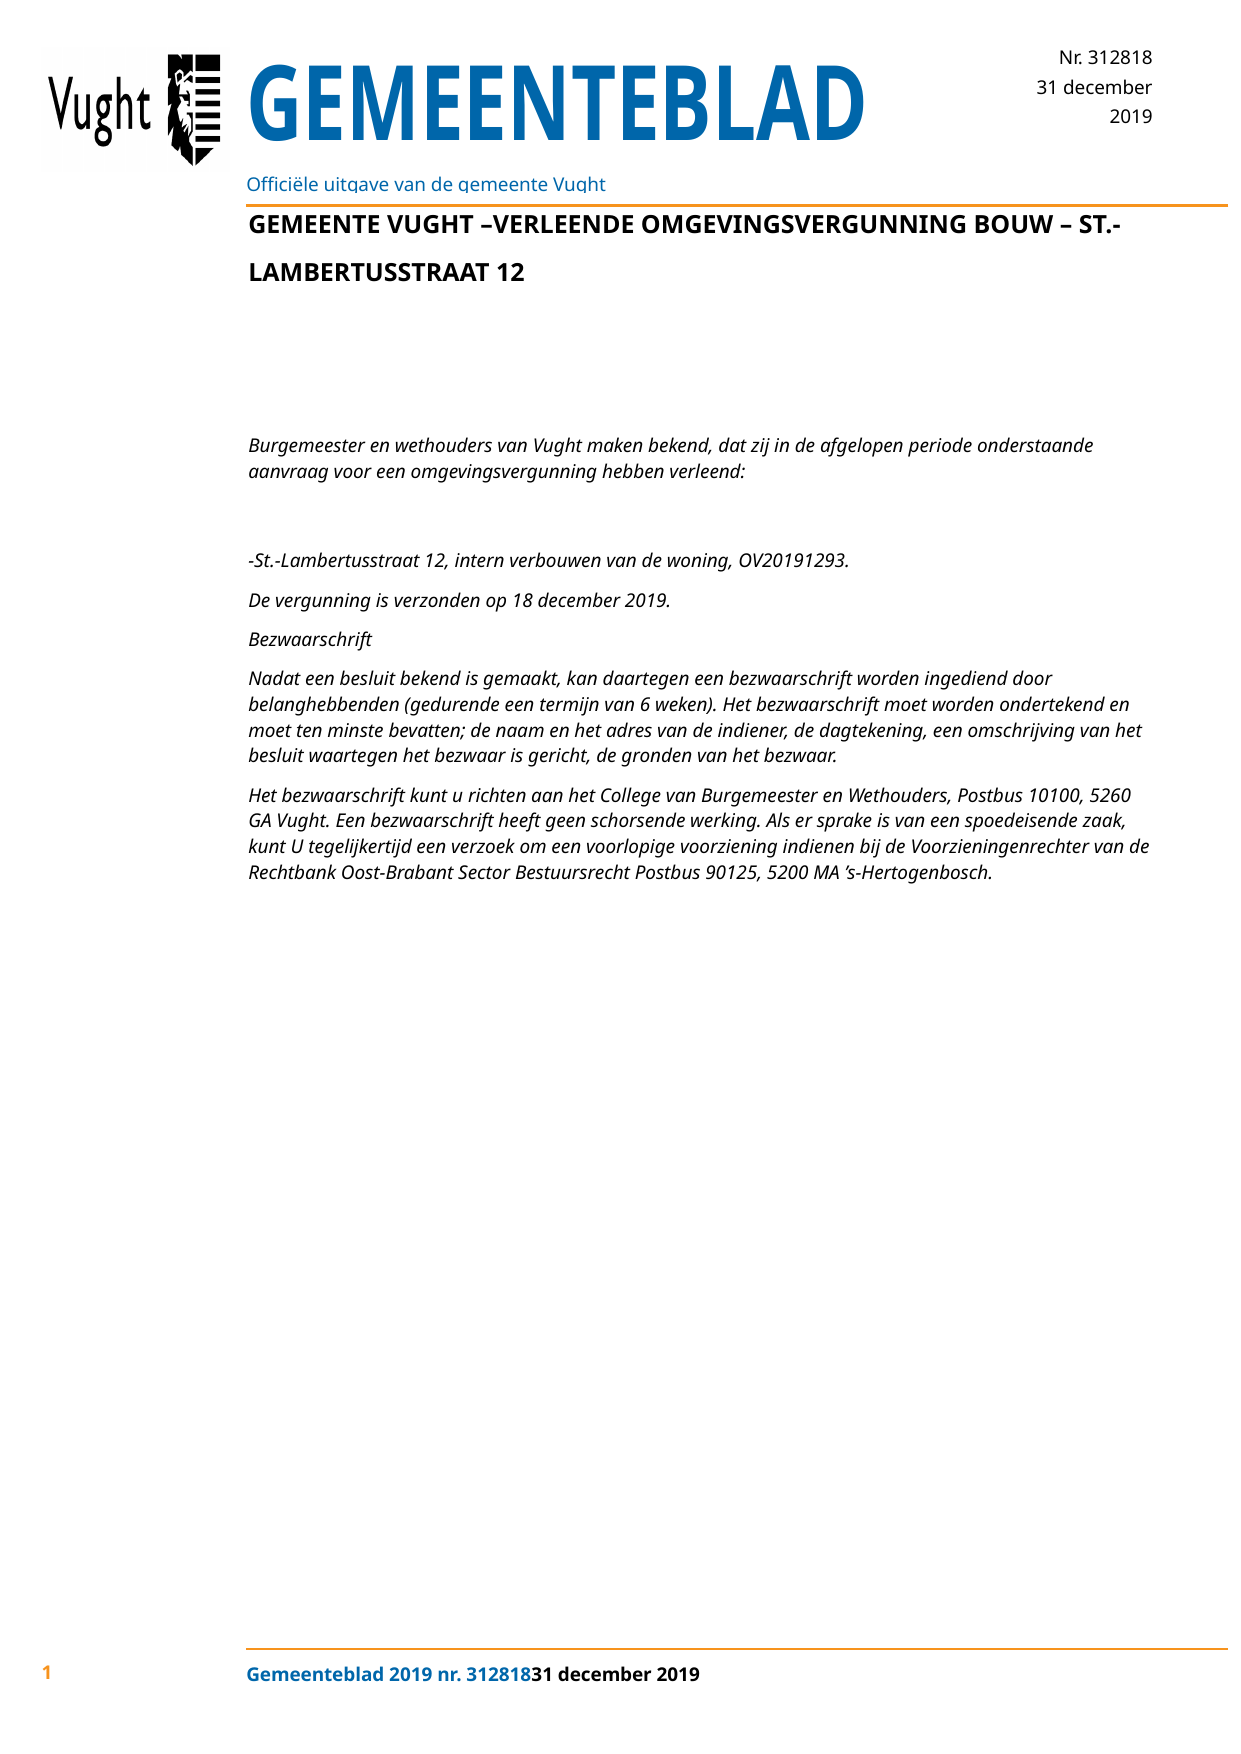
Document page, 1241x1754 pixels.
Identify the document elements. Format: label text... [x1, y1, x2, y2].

text -St.-Lambertusstraat 12, intern verbouwen van de woning, OV20191293. [248, 548, 1152, 573]
text Nadat een besluit bekend is gemaakt, kan daartegen een bezwaarschrift worden ingediend door belanghebbenden (gedurende een termijn van 6 weken). Het bezwaarschrift moet worden ondertekend en moet ten minste bevatten; de naam en het adres van de indiener, de dagtekening, een omschrijving van het besluit waartegen het bezwaar is gericht, de gronden van het bezwaar. [248, 666, 1152, 768]
picture [41, 47, 231, 172]
text Het bezwaarschrift kunt u richten aan het College van Burgemeester en Wethouders, Postbus 10100, 5260 GA Vught. Een bezwaarschrift heeft geen schorsende werking. Als er sprake is van een spoedeisende zaak, kunt U tegelijkertijd een verzoek om een voorlopige voorziening indienen bij de Voorzieningenrechter van de Rechtbank Oost-Brabant Sector Bestuursrecht Postbus 90125, 5200 MA ’s-Hertogenbosch. [248, 782, 1152, 885]
text De vergunning is verzonden op 18 december 2019. [248, 587, 1152, 613]
text Burgemeester en wethouders van Vught maken bekend, dat zij in de afgelopen periode onderstaande aanvraag voor een omgevingsvergunning hebben verleend: [248, 432, 1152, 484]
text Bezwaarschrift [248, 626, 1152, 652]
text GEMEENTE VUGHT –VERLEENDE OMGEVINGSVERGUNNING BOUW – ST.-LAMBERTUSSTRAAT 12 [248, 207, 1152, 288]
